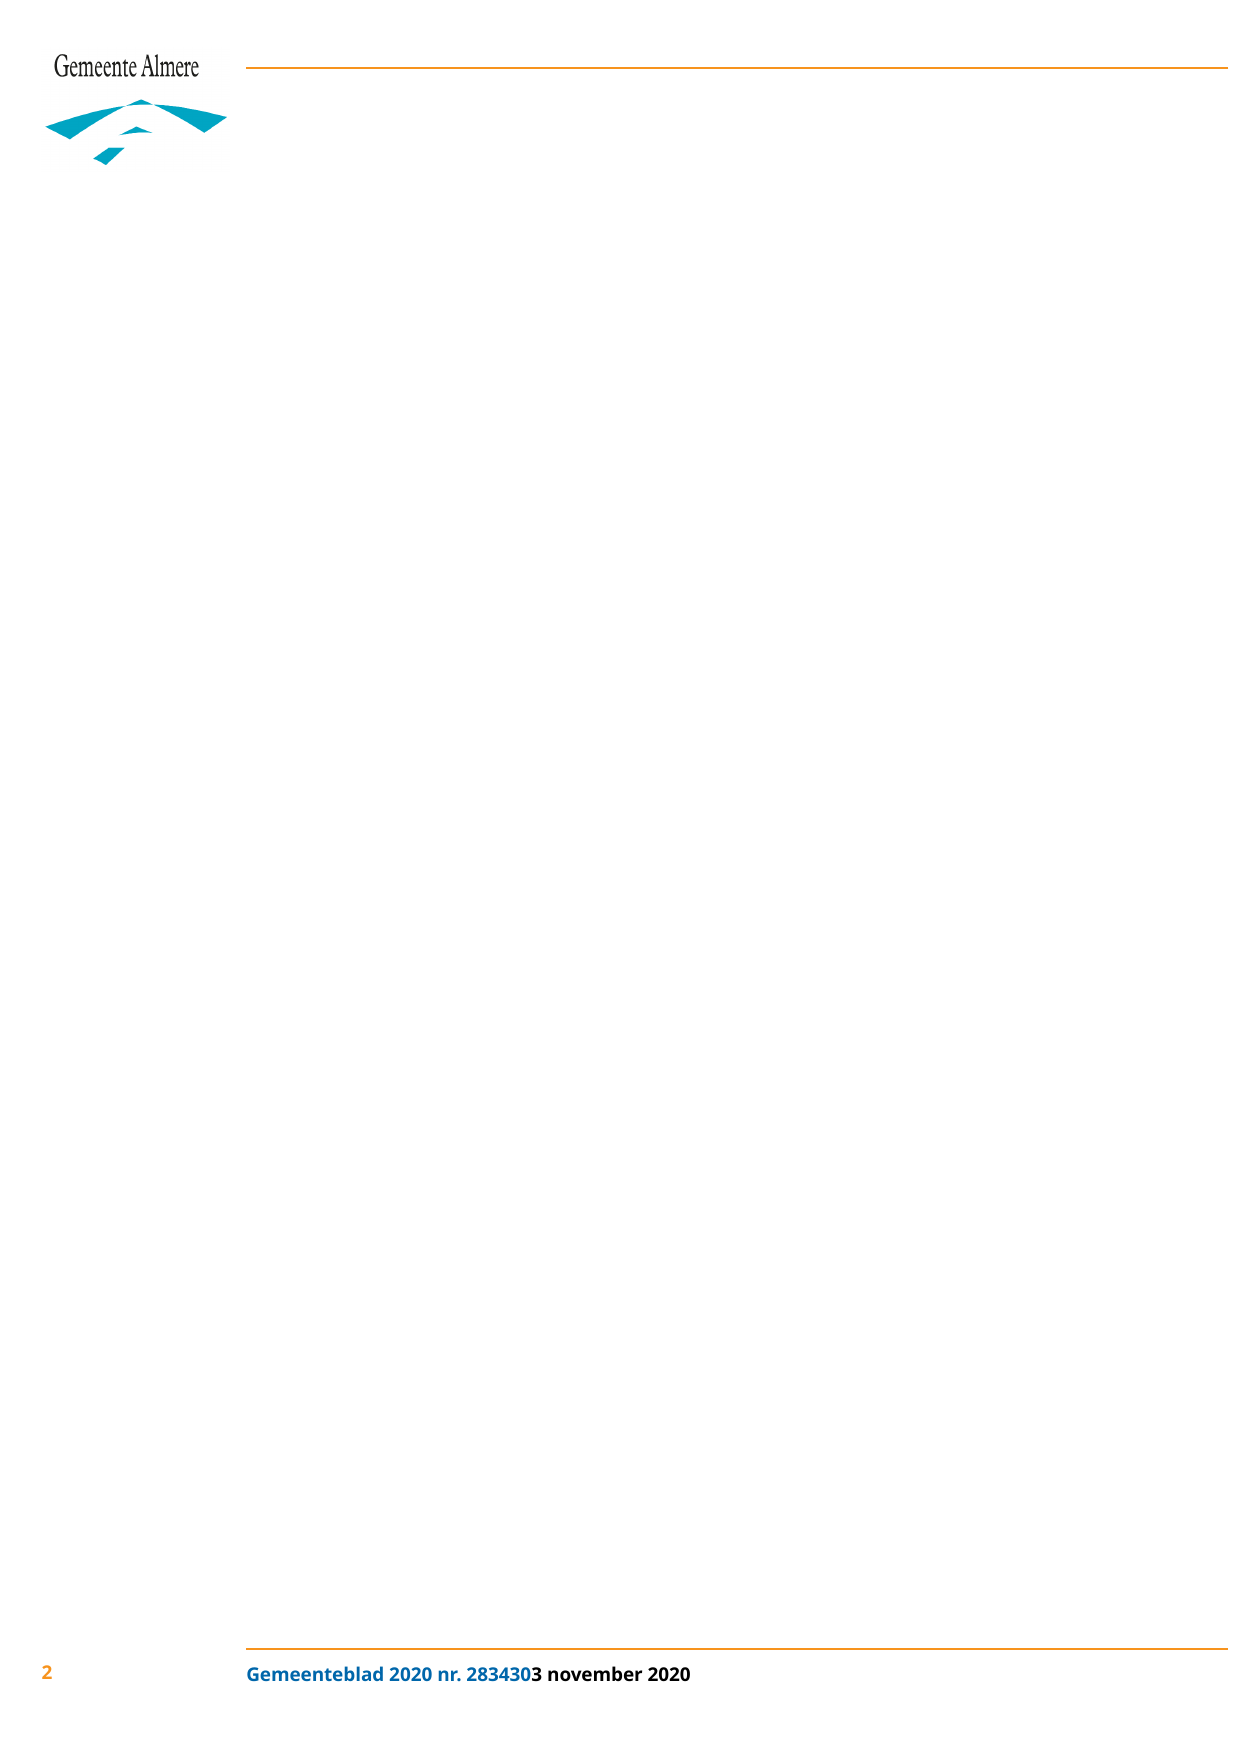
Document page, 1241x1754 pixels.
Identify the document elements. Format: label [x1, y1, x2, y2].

picture [41, 47, 231, 172]
